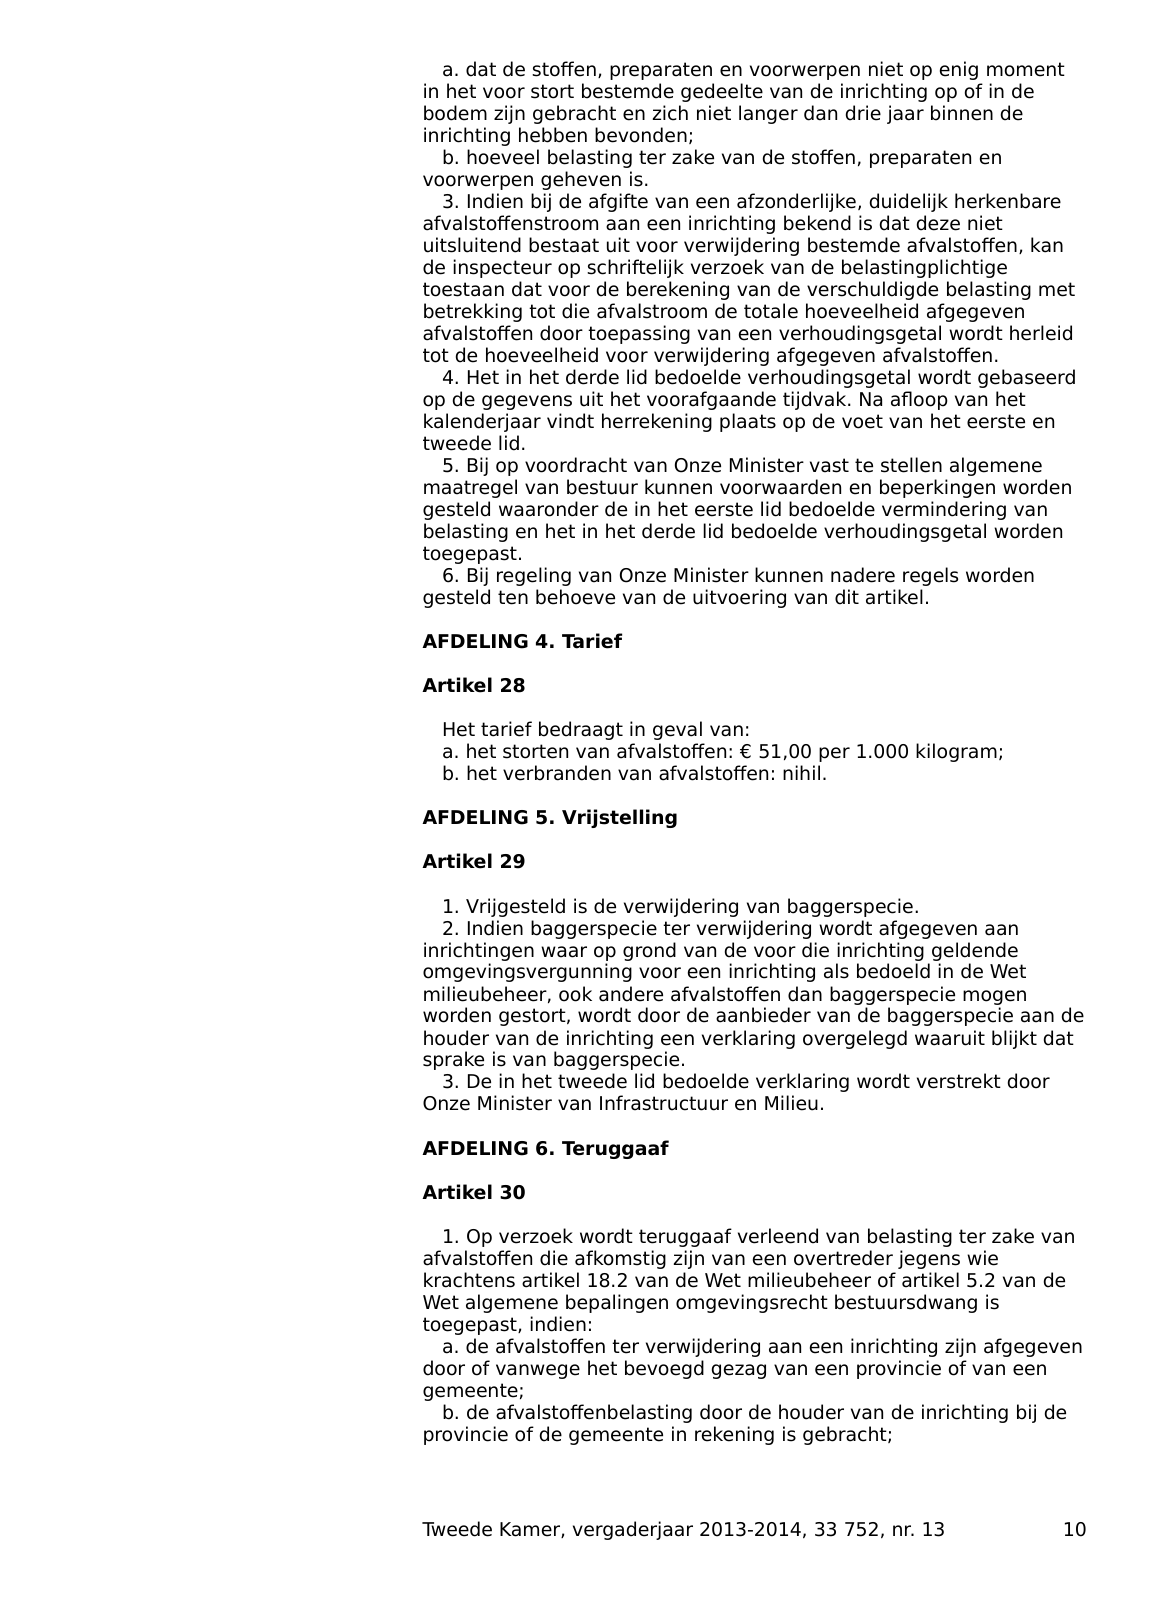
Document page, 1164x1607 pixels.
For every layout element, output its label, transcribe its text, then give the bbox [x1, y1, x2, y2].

text 1. Op verzoek wordt teruggaaf verleend van belasting ter zake van afvalstoffen die afkomstig zijn van een overtreder jegens wie krachtens artikel 18.2 van de Wet milieubeheer of artikel 5.2 van de Wet algemene bepalingen omgevingsrecht bestuursdwang is toegepast, indien: [422, 1226, 1087, 1336]
text b. hoeveel belasting ter zake van de stoffen, preparaten en voorwerpen geheven is. [422, 147, 1087, 191]
subtitle AFDELING 6. Teruggaaf [422, 1137, 1087, 1159]
text 3. Indien bij de afgifte van een afzonderlijke, duidelijk herkenbare afvalstoffenstroom aan een inrichting bekend is dat deze niet uitsluitend bestaat uit voor verwijdering bestemde afvalstoffen, kan de inspecteur op schriftelijk verzoek van de belastingplichtige toestaan dat voor de berekening van de verschuldigde belasting met betrekking tot die afvalstroom de totale hoeveelheid afgegeven afvalstoffen door toepassing van een verhoudingsgetal wordt herleid tot de hoeveelheid voor verwijdering afgegeven afvalstoffen. [422, 191, 1087, 367]
subtitle Artikel 29 [422, 851, 1087, 873]
text Het tarief bedraagt in geval van: [422, 719, 1087, 741]
text b. de afvalstoffenbelasting door de houder van de inrichting bij de provincie of de gemeente in rekening is gebracht; [422, 1402, 1087, 1446]
text 1. Vrijgesteld is de verwijdering van baggerspecie. [422, 896, 1087, 917]
text 6. Bij regeling van Onze Minister kunnen nadere regels worden gesteld ten behoeve van de uitvoering van dit artikel. [422, 564, 1087, 608]
subtitle AFDELING 4. Tarief [422, 631, 1087, 653]
text 4. Het in het derde lid bedoelde verhoudingsgetal wordt gebaseerd op de gegevens uit het voorafgaande tijdvak. Na afloop van het kalenderjaar vindt herrekening plaats op de voet van het eerste en tweede lid. [422, 367, 1087, 455]
text 5. Bij op voordracht van Onze Minister vast te stellen algemene maatregel van bestuur kunnen voorwaarden en beperkingen worden gesteld waaronder de in het eerste lid bedoelde vermindering van belasting en het in het derde lid bedoelde verhoudingsgetal worden toegepast. [422, 455, 1087, 564]
text a. het storten van afvalstoffen: € 51,00 per 1.000 kilogram; [422, 741, 1087, 763]
text 2. Indien baggerspecie ter verwijdering wordt afgegeven aan inrichtingen waar op grond van de voor die inrichting geldende omgevingsvergunning voor een inrichting als bedoeld in de Wet milieubeheer, ook andere afvalstoffen dan baggerspecie mogen worden gestort, wordt door de aanbieder van de baggerspecie aan de houder van de inrichting een verklaring overgelegd waaruit blijkt dat sprake is van baggerspecie. [422, 917, 1087, 1071]
text a. dat de stoffen, preparaten en voorwerpen niet op enig moment in het voor stort bestemde gedeelte van de inrichting op of in de bodem zijn gebracht en zich niet langer dan drie jaar binnen de inrichting hebben bevonden; [422, 59, 1087, 147]
text a. de afvalstoffen ter verwijdering aan een inrichting zijn afgegeven door of vanwege het bevoegd gezag van een provincie of van een gemeente; [422, 1336, 1087, 1402]
subtitle Artikel 30 [422, 1182, 1087, 1204]
text 3. De in het tweede lid bedoelde verklaring wordt verstrekt door Onze Minister van Infrastructuur en Milieu. [422, 1071, 1087, 1115]
subtitle Artikel 28 [422, 675, 1087, 697]
text b. het verbranden van afvalstoffen: nihil. [422, 763, 1087, 785]
subtitle AFDELING 5. Vrijstelling [422, 807, 1087, 829]
